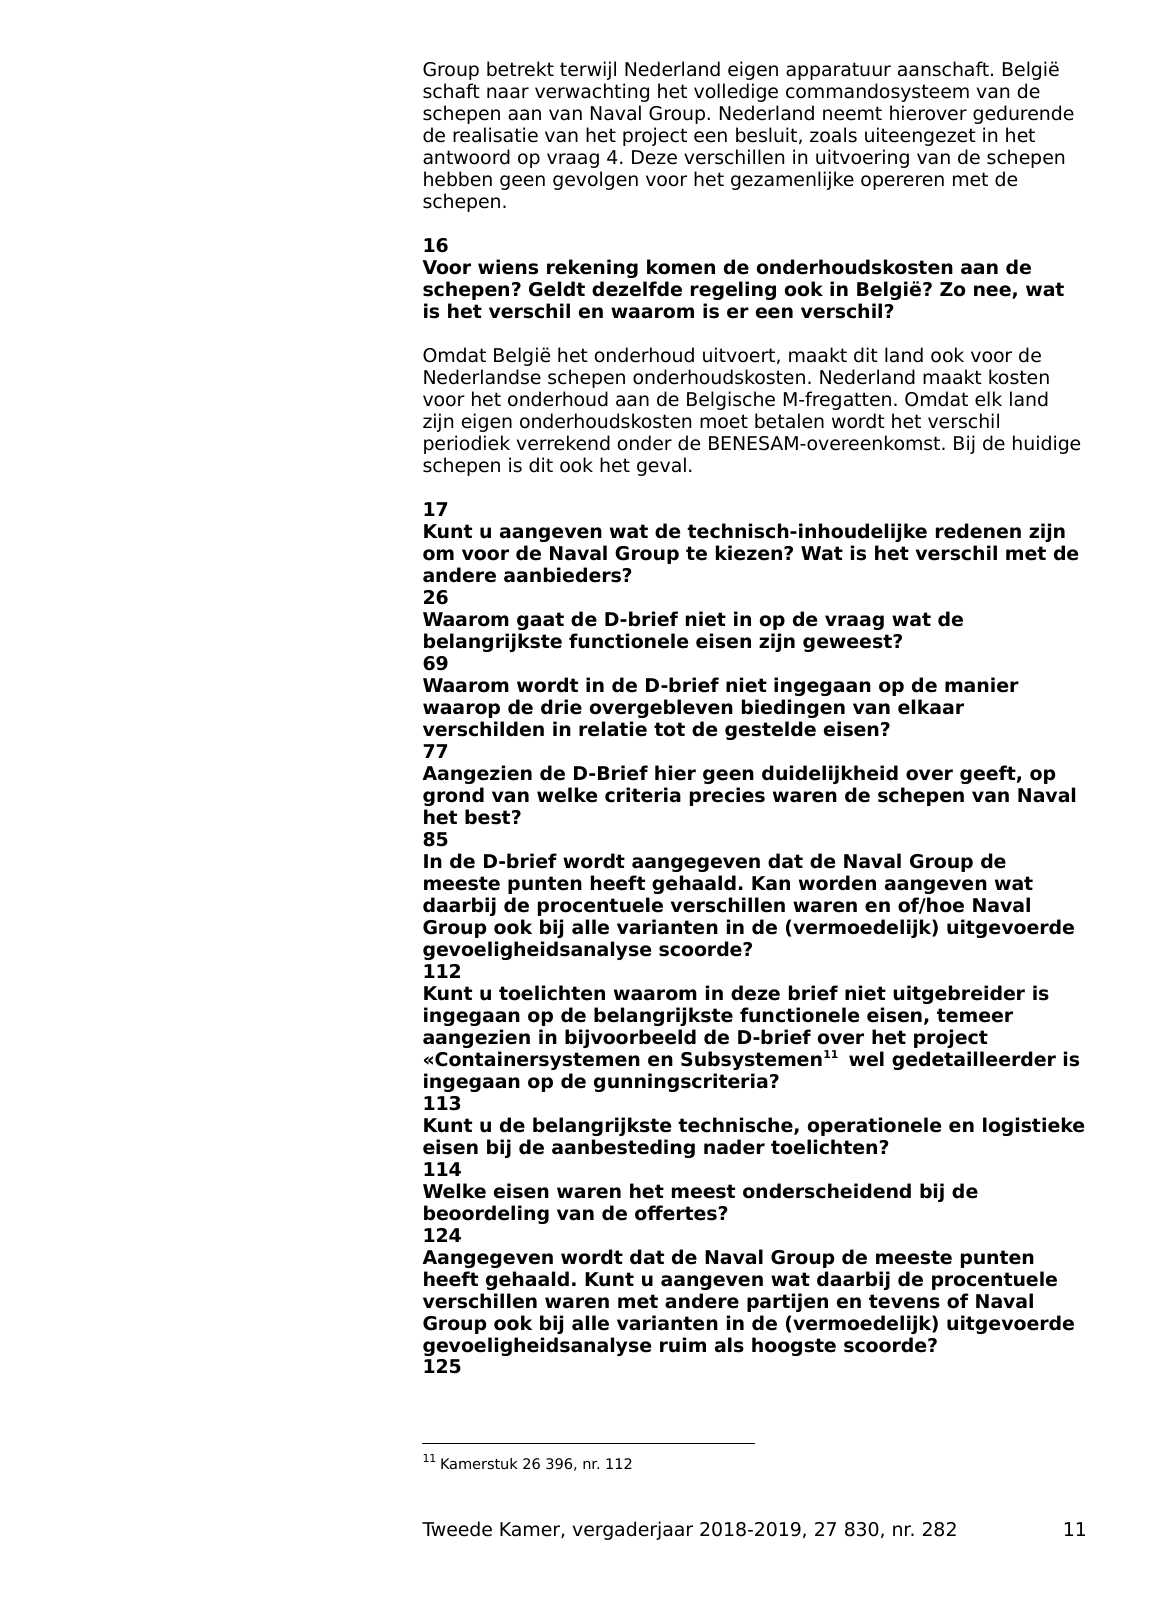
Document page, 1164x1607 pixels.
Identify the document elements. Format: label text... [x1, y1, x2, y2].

text Kunt u de belangrijkste technische, operationele en logistieke eisen bij de aanbesteding nader toelichten? [422, 1115, 1087, 1159]
text Waarom gaat de D-brief niet in op de vraag wat de belangrijkste functionele eisen zijn geweest? [422, 609, 1087, 653]
text Kunt u toelichten waarom in deze brief niet uitgebreider is ingegaan op de belangrijkste functionele eisen, temeer aangezien in bijvoorbeeld de D-brief over het project «Containersystemen en Subsystemen wel gedetailleerder is ingegaan op de gunningscriteria? [422, 983, 1087, 1093]
text 17 [422, 499, 1087, 521]
text Kamerstuk 26 396, nr. 112 [422, 1452, 1087, 1474]
text Group betrekt terwijl Nederland eigen apparatuur aanschaft. België schaft naar verwachting het volledige commandosysteem van de schepen aan van Naval Group. Nederland neemt hierover gedurende de realisatie van het project een besluit, zoals uiteengezet in het antwoord op vraag 4. Deze verschillen in uitvoering van de schepen hebben geen gevolgen voor het gezamenlijke opereren met de schepen. [422, 59, 1087, 213]
text 85 [422, 829, 1087, 851]
text 124 [422, 1224, 1087, 1247]
text 26 [422, 587, 1087, 609]
text Aangegeven wordt dat de Naval Group de meeste punten heeft gehaald. Kunt u aangeven wat daarbij de procentuele verschillen waren met andere partijen en tevens of Naval Group ook bij alle varianten in de (vermoedelijk) uitgevoerde gevoeligheidsanalyse ruim als hoogste scoorde? [422, 1247, 1087, 1356]
text Kunt u aangeven wat de technisch-inhoudelijke redenen zijn om voor de Naval Group te kiezen? Wat is het verschil met de andere aanbieders? [422, 521, 1087, 587]
text 114 [422, 1159, 1087, 1181]
text Welke eisen waren het meest onderscheidend bij de beoordeling van de offertes? [422, 1181, 1087, 1224]
text In de D-brief wordt aangegeven dat de Naval Group de meeste punten heeft gehaald. Kan worden aangeven wat daarbij de procentuele verschillen waren en of/hoe Naval Group ook bij alle varianten in de (vermoedelijk) uitgevoerde gevoeligheidsanalyse scoorde? [422, 851, 1087, 961]
text Omdat België het onderhoud uitvoert, maakt dit land ook voor de Nederlandse schepen onderhoudskosten. Nederland maakt kosten voor het onderhoud aan de Belgische M-fregatten. Omdat elk land zijn eigen onderhoudskosten moet betalen wordt het verschil periodiek verrekend onder de BENESAM-overeenkomst. Bij de huidige schepen is dit ook het geval. [422, 345, 1087, 477]
text Aangezien de D-Brief hier geen duidelijkheid over geeft, op grond van welke criteria precies waren de schepen van Naval het best? [422, 763, 1087, 829]
text 77 [422, 741, 1087, 763]
text 112 [422, 961, 1087, 983]
text 16 [422, 235, 1087, 257]
text 69 [422, 653, 1087, 675]
text 125 [422, 1356, 1087, 1378]
text Voor wiens rekening komen de onderhoudskosten aan de schepen? Geldt dezelfde regeling ook in België? Zo nee, wat is het verschil en waarom is er een verschil? [422, 257, 1087, 323]
text Waarom wordt in de D-brief niet ingegaan op de manier waarop de drie overgebleven biedingen van elkaar verschilden in relatie tot de gestelde eisen? [422, 675, 1087, 741]
text 113 [422, 1093, 1087, 1115]
